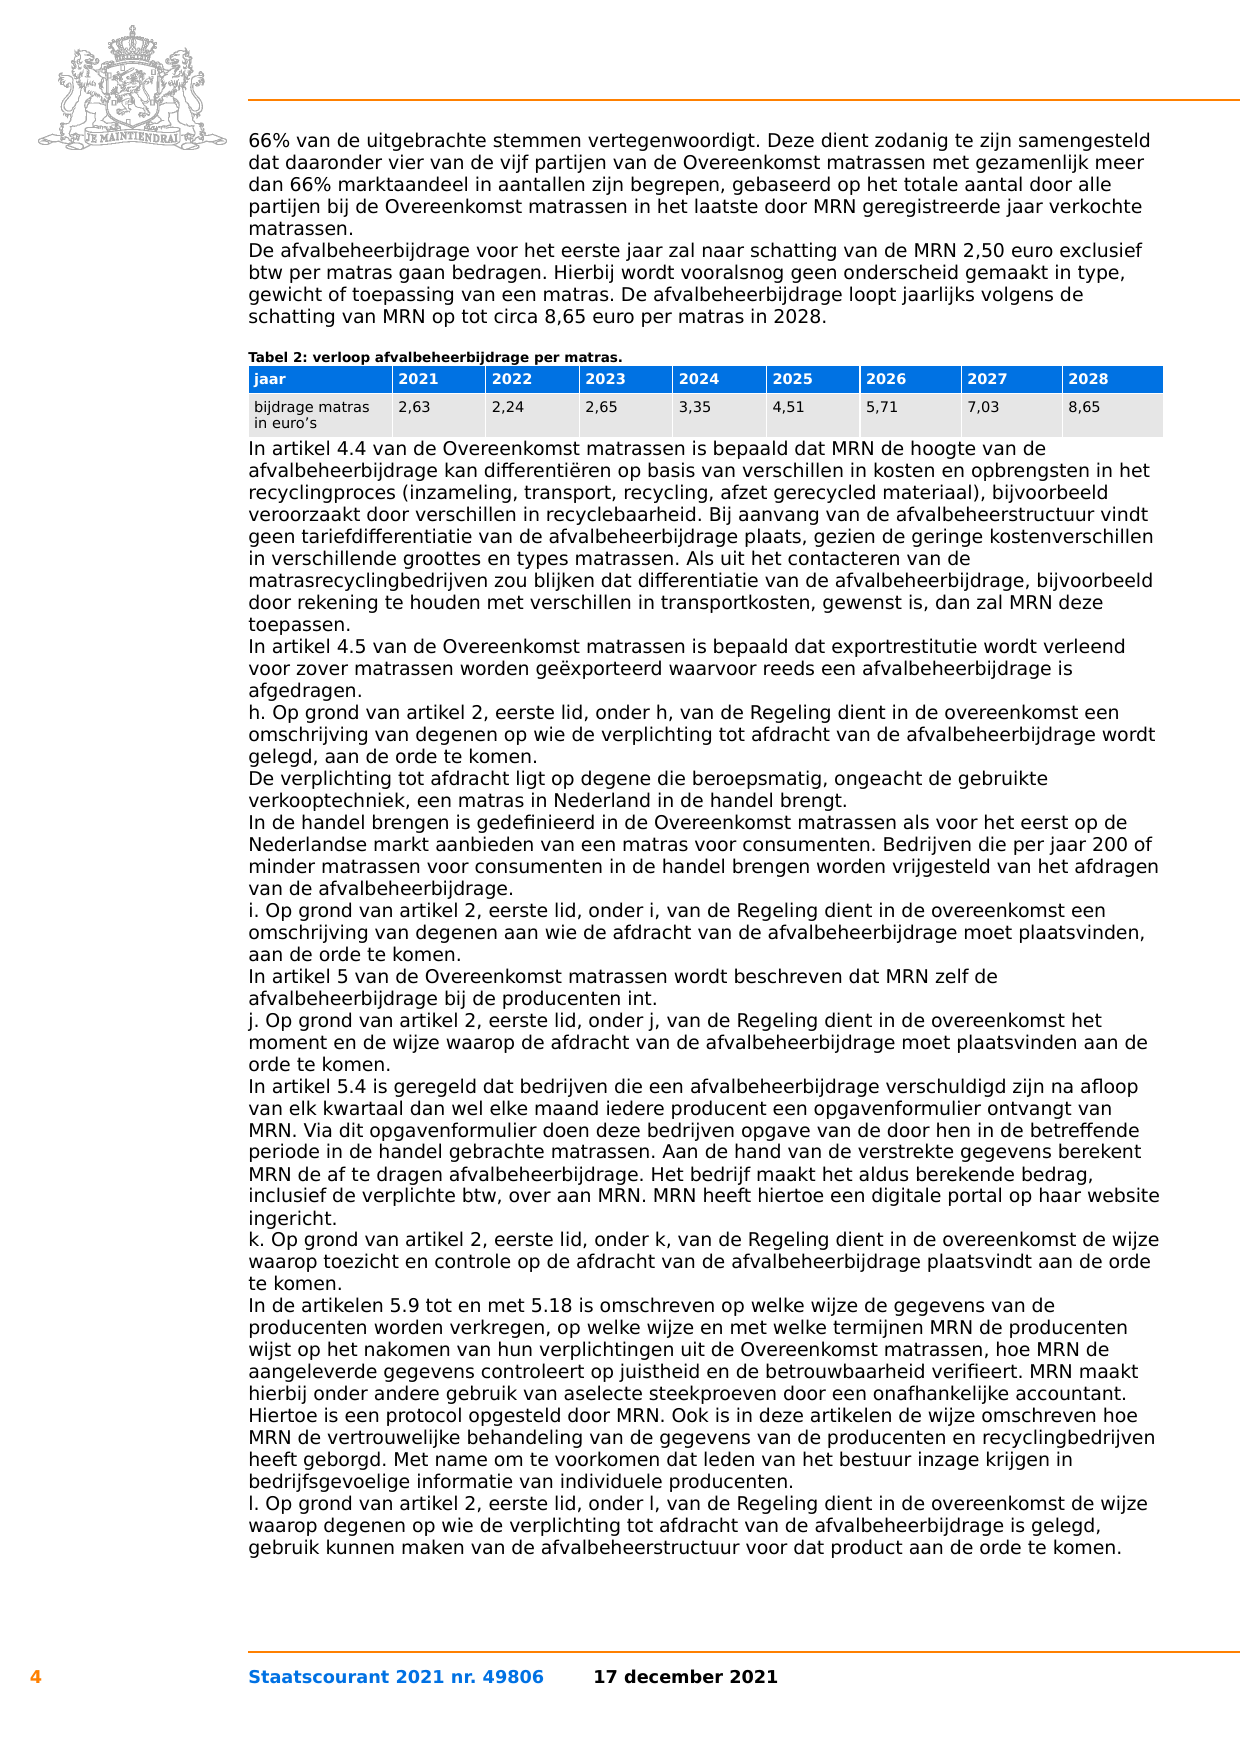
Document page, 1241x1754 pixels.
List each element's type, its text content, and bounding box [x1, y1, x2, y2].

picture [38, 25, 227, 150]
table_header Tabel 2: verloop afvalbeheerbijdrage per matras. [248, 350, 1163, 365]
text k. Op grond van artikel 2, eerste lid, onder k, van de Regeling dient in de overeenkomst de wijze waarop toezicht en controle op de afdracht van de afvalbeheerbijdrage plaatsvindt aan de orde te komen. [248, 1229, 1163, 1295]
table_cell 2024 [673, 366, 766, 393]
table_cell 2,65 [580, 394, 672, 437]
table_cell 2021 [393, 366, 485, 393]
table_cell 2,63 [393, 394, 485, 437]
text i. Op grond van artikel 2, eerste lid, onder i, van de Regeling dient in de overeenkomst een omschrijving van degenen aan wie de afdracht van de afvalbeheerbijdrage moet plaatsvinden, aan de orde te komen. [248, 900, 1163, 966]
table_cell 4,51 [767, 394, 859, 437]
table_cell 3,35 [673, 394, 766, 437]
table_cell 2022 [486, 366, 579, 393]
table_cell 5,71 [861, 394, 961, 437]
table_cell bijdrage matras in euro’s [249, 394, 392, 437]
table_cell 2025 [767, 366, 859, 393]
text In artikel 4.4 van de Overeenkomst matrassen is bepaald dat MRN de hoogte van de afvalbeheerbijdrage kan differentiëren op basis van verschillen in kosten en opbrengsten in het recyclingproces (inzameling, transport, recycling, afzet gerecycled materiaal), bijvoorbeeld veroorzaakt door verschillen in recyclebaarheid. Bij aanvang van de afvalbeheerstructuur vindt geen tariefdifferentiatie van de afvalbeheerbijdrage plaats, gezien de geringe kostenverschillen in verschillende groottes en types matrassen. Als uit het contacteren van de matrasrecyclingbedrijven zou blijken dat differentiatie van de afvalbeheerbijdrage, bijvoorbeeld door rekening te houden met verschillen in transportkosten, gewenst is, dan zal MRN deze toepassen. [248, 438, 1163, 636]
text In artikel 5 van de Overeenkomst matrassen wordt beschreven dat MRN zelf de afvalbeheerbijdrage bij de producenten int. [248, 966, 1163, 1009]
table_cell 2,24 [486, 394, 579, 437]
table_cell 7,03 [962, 394, 1062, 437]
text In de artikelen 5.9 tot en met 5.18 is omschreven op welke wijze de gegevens van de producenten worden verkregen, op welke wijze en met welke termijnen MRN de producenten wijst op het nakomen van hun verplichtingen uit de Overeenkomst matrassen, hoe MRN de aangeleverde gegevens controleert op juistheid en de betrouwbaarheid verifieert. MRN maakt hierbij onder andere gebruik van aselecte steekproeven door een onafhankelijke accountant. Hiertoe is een protocol opgesteld door MRN. Ook is in deze artikelen de wijze omschreven hoe MRN de vertrouwelijke behandeling van de gegevens van de producenten en recyclingbedrijven heeft geborgd. Met name om te voorkomen dat leden van het bestuur inzage krijgen in bedrijfsgevoelige informatie van individuele producenten. [248, 1295, 1163, 1493]
text In de handel brengen is gedefinieerd in de Overeenkomst matrassen als voor het eerst op de Nederlandse markt aanbieden van een matras voor consumenten. Bedrijven die per jaar 200 of minder matrassen voor consumenten in de handel brengen worden vrijgesteld van het afdragen van de afvalbeheerbijdrage. [248, 812, 1163, 900]
text De afvalbeheerbijdrage voor het eerste jaar zal naar schatting van de MRN 2,50 euro exclusief btw per matras gaan bedragen. Hierbij wordt vooralsnog geen onderscheid gemaakt in type, gewicht of toepassing van een matras. De afvalbeheerbijdrage loopt jaarlijks volgens de schatting van MRN op tot circa 8,65 euro per matras in 2028. [248, 240, 1163, 328]
text 66% van de uitgebrachte stemmen vertegenwoordigt. Deze dient zodanig te zijn samengesteld dat daaronder vier van de vijf partijen van de Overeenkomst matrassen met gezamenlijk meer dan 66% marktaandeel in aantallen zijn begrepen, gebaseerd op het totale aantal door alle partijen bij de Overeenkomst matrassen in het laatste door MRN geregistreerde jaar verkochte matrassen. [248, 130, 1163, 240]
text De verplichting tot afdracht ligt op degene die beroepsmatig, ongeacht de gebruikte verkooptechniek, een matras in Nederland in de handel brengt. [248, 768, 1163, 812]
table_cell 2028 [1063, 366, 1163, 393]
text In artikel 5.4 is geregeld dat bedrijven die een afvalbeheerbijdrage verschuldigd zijn na afloop van elk kwartaal dan wel elke maand iedere producent een opgavenformulier ontvangt van MRN. Via dit opgavenformulier doen deze bedrijven opgave van de door hen in de betreffende periode in de handel gebrachte matrassen. Aan de hand van de verstrekte gegevens berekent MRN de af te dragen afvalbeheerbijdrage. Het bedrijf maakt het aldus berekende bedrag, inclusief de verplichte btw, over aan MRN. MRN heeft hiertoe een digitale portal op haar website ingericht. [248, 1076, 1163, 1229]
text l. Op grond van artikel 2, eerste lid, onder l, van de Regeling dient in de overeenkomst de wijze waarop degenen op wie de verplichting tot afdracht van de afvalbeheerbijdrage is gelegd, gebruik kunnen maken van de afvalbeheerstructuur voor dat product aan de orde te komen. [248, 1493, 1163, 1559]
table_cell 2026 [861, 366, 961, 393]
text j. Op grond van artikel 2, eerste lid, onder j, van de Regeling dient in de overeenkomst het moment en de wijze waarop de afdracht van de afvalbeheerbijdrage moet plaatsvinden aan de orde te komen. [248, 1009, 1163, 1076]
table_cell 8,65 [1063, 394, 1163, 437]
text In artikel 4.5 van de Overeenkomst matrassen is bepaald dat exportrestitutie wordt verleend voor zover matrassen worden geëxporteerd waarvoor reeds een afvalbeheerbijdrage is afgedragen. [248, 636, 1163, 702]
table_cell 2023 [580, 366, 672, 393]
table_cell 2027 [962, 366, 1062, 393]
table_cell jaar [249, 366, 392, 393]
text h. Op grond van artikel 2, eerste lid, onder h, van de Regeling dient in de overeenkomst een omschrijving van degenen op wie de verplichting tot afdracht van de afvalbeheerbijdrage wordt gelegd, aan de orde te komen. [248, 702, 1163, 768]
